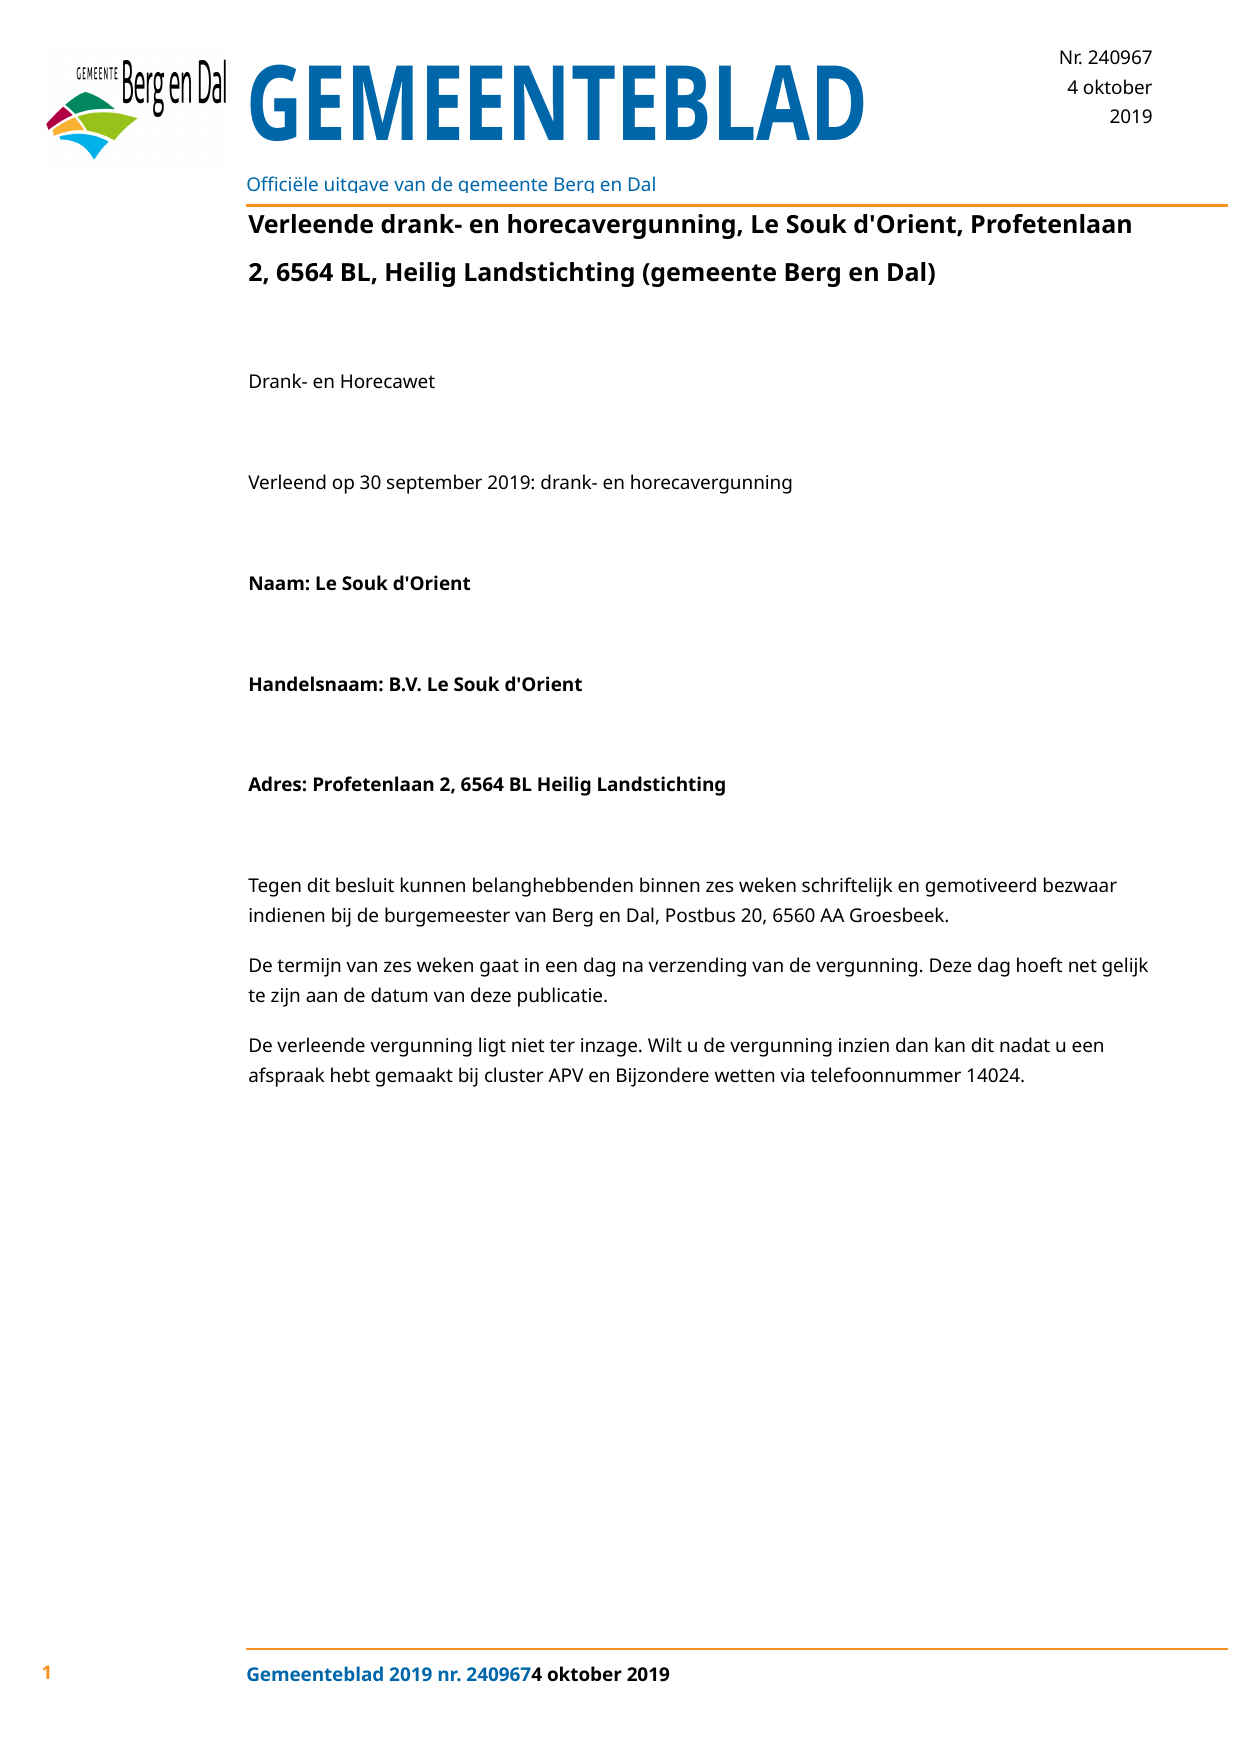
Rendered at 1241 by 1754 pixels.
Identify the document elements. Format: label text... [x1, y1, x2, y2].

text Verleende drank- en horecavergunning, Le Souk d'Orient, Profetenlaan 2, 6564 BL, Heilig Landstichting (gemeente Berg en Dal) [248, 207, 1152, 288]
text Tegen dit besluit kunnen belanghebbenden binnen zes weken schriftelijk en gemotiveerd bezwaar indienen bij de burgemeester van Berg en Dal, Postbus 20, 6560 AA Groesbeek. [248, 872, 1152, 928]
picture [41, 47, 231, 172]
text Naam: Le Souk d'Orient [248, 570, 1152, 596]
text Drank- en Horecawet [248, 368, 1152, 394]
text Adres: Profetenlaan 2, 6564 BL Heilig Landstichting [248, 772, 1152, 797]
text De verleende vergunning ligt niet ter inzage. Wilt u de vergunning inzien dan kan dit nadat u een afspraak hebt gemaakt bij cluster APV en Bijzondere wetten via telefoonnummer 14024. [248, 1032, 1152, 1088]
text De termijn van zes weken gaat in een dag na verzending van de vergunning. Deze dag hoeft net gelijk te zijn aan de datum van deze publicatie. [248, 952, 1152, 1008]
text Verleend op 30 september 2019: drank- en horecavergunning [248, 469, 1152, 495]
text Handelsnaam: B.V. Le Souk d'Orient [248, 671, 1152, 697]
